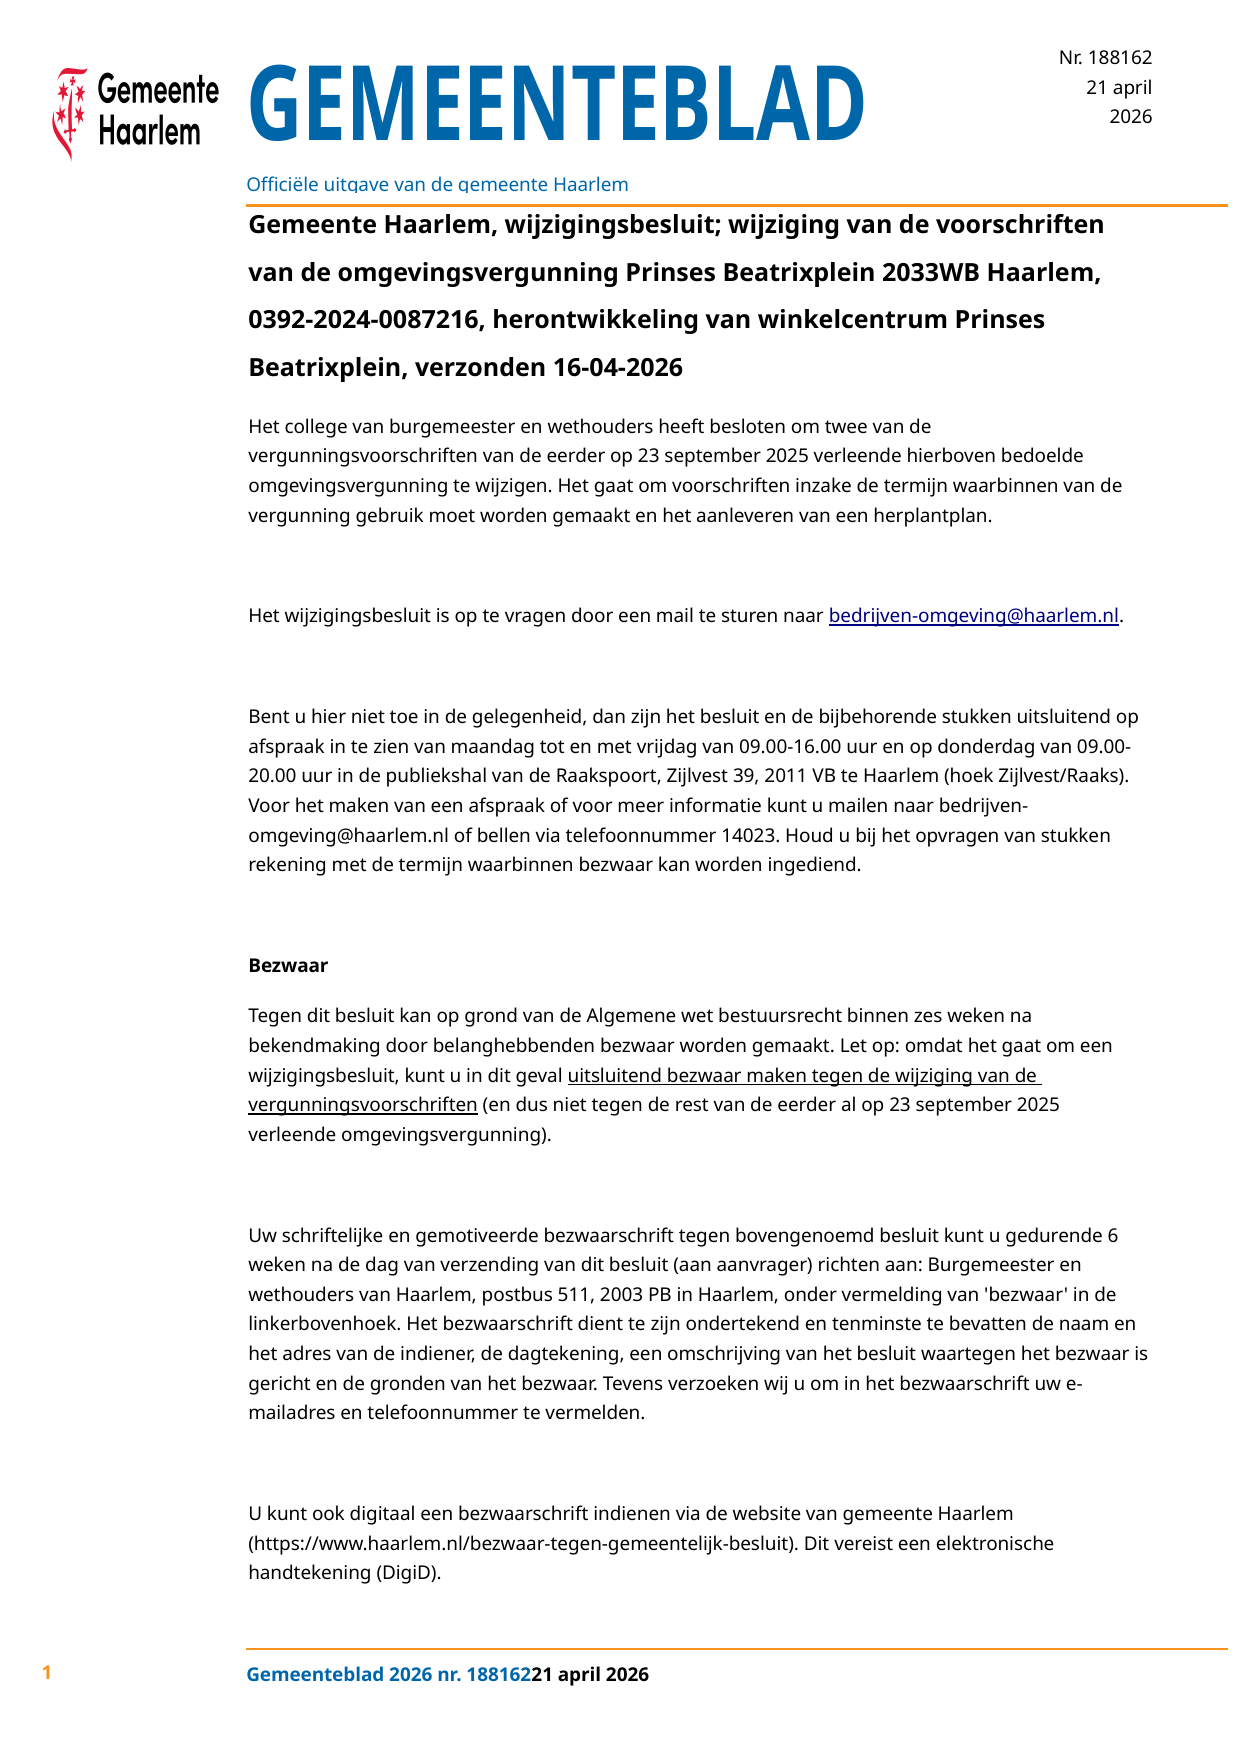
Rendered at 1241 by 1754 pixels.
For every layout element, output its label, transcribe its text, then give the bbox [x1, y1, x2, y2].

text Bent u hier niet toe in de gelegenheid, dan zijn het besluit en de bijbehorende stukken uitsluitend op afspraak in te zien van maandag tot en met vrijdag van 09.00-16.00 uur en op donderdag van 09.00-20.00 uur in de publiekshal van de Raakspoort, Zijlvest 39, 2011 VB te Haarlem (hoek Zijlvest/Raaks). Voor het maken van een afspraak of voor meer informatie kunt u mailen naar bedrijven-omgeving@haarlem.nl of bellen via telefoonnummer 14023. Houd u bij het opvragen van stukken rekening met de termijn waarbinnen bezwaar kan worden ingediend. [248, 703, 1152, 877]
text Uw schriftelijke en gemotiveerde bezwaarschrift tegen bovengenoemd besluit kunt u gedurende 6 weken na de dag van verzending van dit besluit (aan aanvrager) richten aan: Burgemeester en wethouders van Haarlem, postbus 511, 2003 PB in Haarlem, onder vermelding van 'bezwaar' in de linkerbovenhoek. Het bezwaarschrift dient te zijn ondertekend en tenminste te bevatten de naam en het adres van de indiener, de dagtekening, een omschrijving van het besluit waartegen het bezwaar is gericht en de gronden van het bezwaar. Tevens verzoeken wij u om in het bezwaarschrift uw e-mailadres en telefoonnummer te vermelden. [248, 1222, 1152, 1425]
text Het wijzigingsbesluit is op te vragen door een mail te sturen naar bedrijven-omgeving@haarlem.nl. [248, 603, 1152, 628]
text Bezwaar [248, 952, 1152, 978]
text Het college van burgemeester en wethouders heeft besloten om twee van de vergunningsvoorschriften van de eerder op 23 september 2025 verleende hierboven bedoelde omgevingsvergunning te wijzigen. Het gaat om voorschriften inzake de termijn waarbinnen van de vergunning gebruik moet worden gemaakt en het aanleveren van een herplantplan. [248, 413, 1152, 528]
text Gemeente Haarlem, wijzigingsbesluit; wijziging van de voorschriften van de omgevingsvergunning Prinses Beatrixplein 2033WB Haarlem, 0392-2024-0087216, herontwikkeling van winkelcentrum Prinses Beatrixplein, verzonden 16-04-2026 [248, 207, 1152, 384]
text Tegen dit besluit kan op grond van de Algemene wet bestuursrecht binnen zes weken na bekendmaking door belanghebbenden bezwaar worden gemaakt. Let op: omdat het gaat om een wijzigingsbesluit, kunt u in dit geval uitsluitend bezwaar maken tegen de wijziging van de vergunningsvoorschriften (en dus niet tegen de rest van de eerder al op 23 september 2025 verleende omgevingsvergunning). [248, 1003, 1152, 1147]
text U kunt ook digitaal een bezwaarschrift indienen via de website van gemeente Haarlem (https://www.haarlem.nl/bezwaar-tegen-gemeentelijk-besluit). Dit vereist een elektronische handtekening (DigiD). [248, 1500, 1152, 1585]
picture [41, 47, 231, 172]
